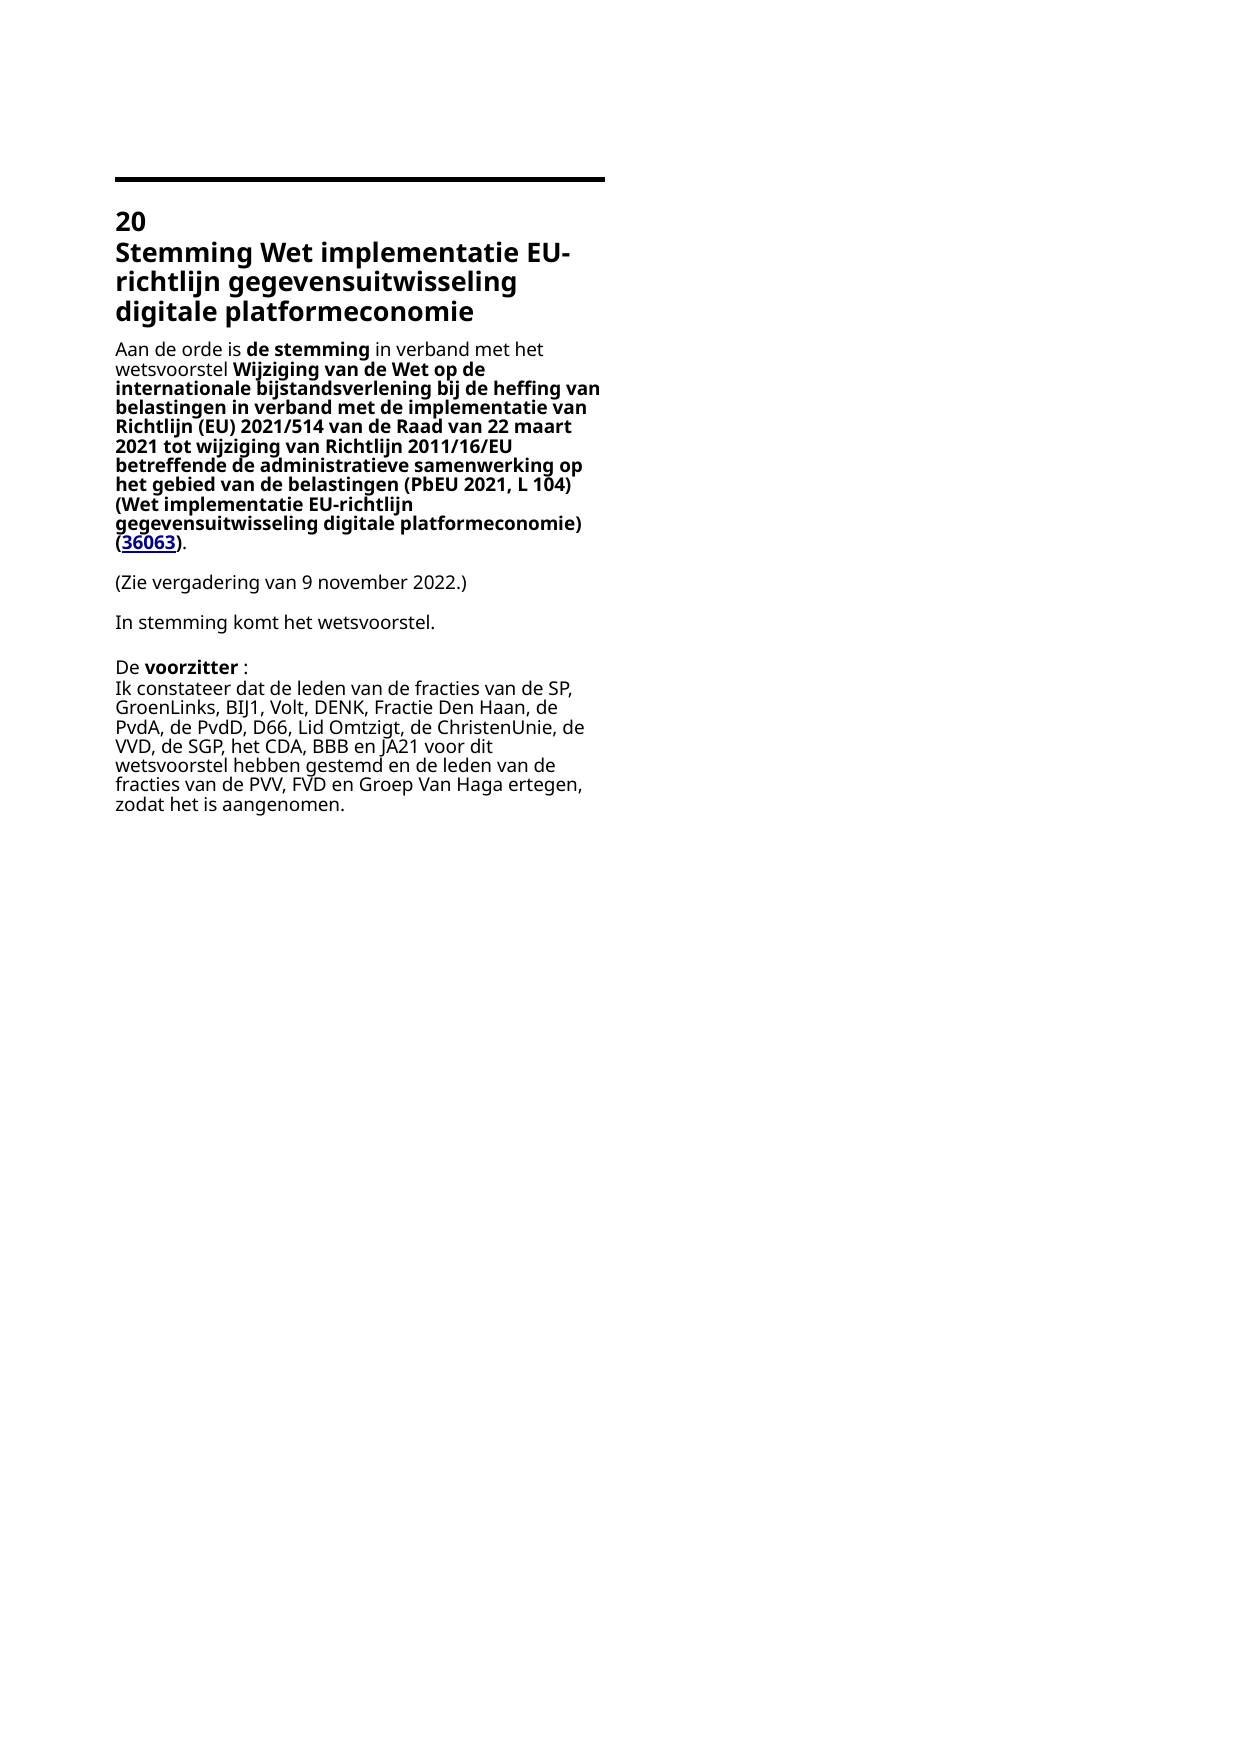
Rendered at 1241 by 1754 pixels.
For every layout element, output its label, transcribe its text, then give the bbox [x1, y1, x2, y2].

text (Zie vergadering van 9 november 2022.) [115, 574, 605, 593]
text In stemming komt het wetsvoorstel. [115, 614, 605, 633]
text Stemming Wet implementatie EU-richtlijn gegevensuitwisseling digitale platformeconomie [115, 239, 605, 341]
text Aan de orde is de stemming in verband met het wetsvoorstel Wijziging van de Wet op de internationale bijstandsverlening bij de heffing van belastingen in verband met de implementatie van Richtlijn (EU) 2021/514 van de Raad van 22 maart 2021 tot wijziging van Richtlijn 2011/16/EU betreffende de administratieve samenwerking op het gebied van de belastingen (PbEU 2021, L 104) (Wet implementatie EU-richtlijn gegevensuitwisseling digitale platformeconomie) (36063). [115, 341, 605, 553]
text De voorzitter : [115, 654, 605, 680]
text Ik constateer dat de leden van de fracties van de SP, GroenLinks, BIJ1, Volt, DENK, Fractie Den Haan, de PvdA, de PvdD, D66, Lid Omtzigt, de ChristenUnie, de VVD, de SGP, het CDA, BBB en JA21 voor dit wetsvoorstel hebben gestemd en de leden van de fracties van de PVV, FVD en Groep Van Haga ertegen, zodat het is aangenomen. [115, 680, 605, 815]
text 20 [115, 203, 605, 239]
